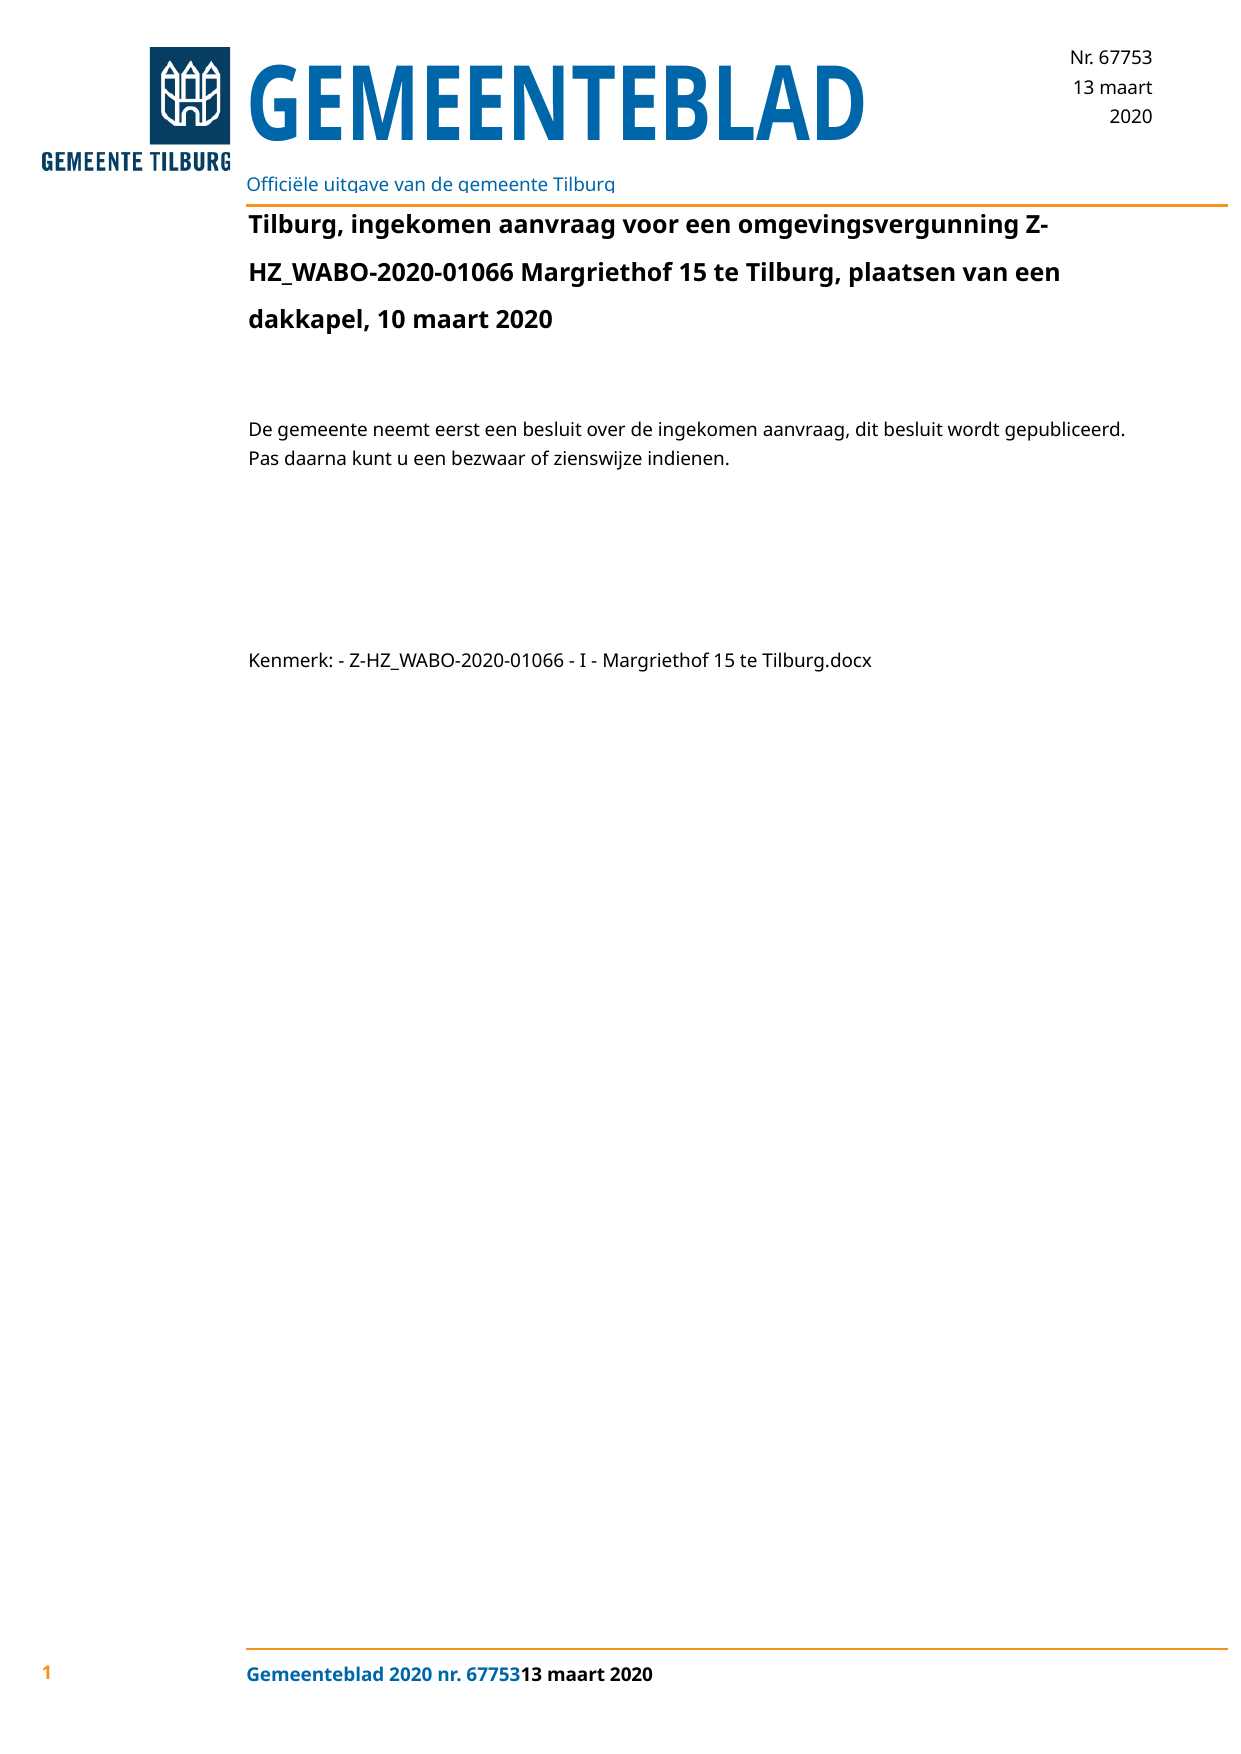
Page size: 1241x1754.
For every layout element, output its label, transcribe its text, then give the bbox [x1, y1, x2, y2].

picture [41, 47, 231, 172]
text Tilburg, ingekomen aanvraag voor een omgevingsvergunning Z-HZ_WABO-2020-01066 Margriethof 15 te Tilburg, plaatsen van een dakkapel, 10 maart 2020 [248, 207, 1152, 336]
text De gemeente neemt eerst een besluit over de ingekomen aanvraag, dit besluit wordt gepubliceerd. Pas daarna kunt u een bezwaar of zienswijze indienen. [248, 416, 1152, 471]
text Kenmerk: - Z-HZ_WABO-2020-01066 - I - Margriethof 15 te Tilburg.docx [248, 647, 1152, 673]
